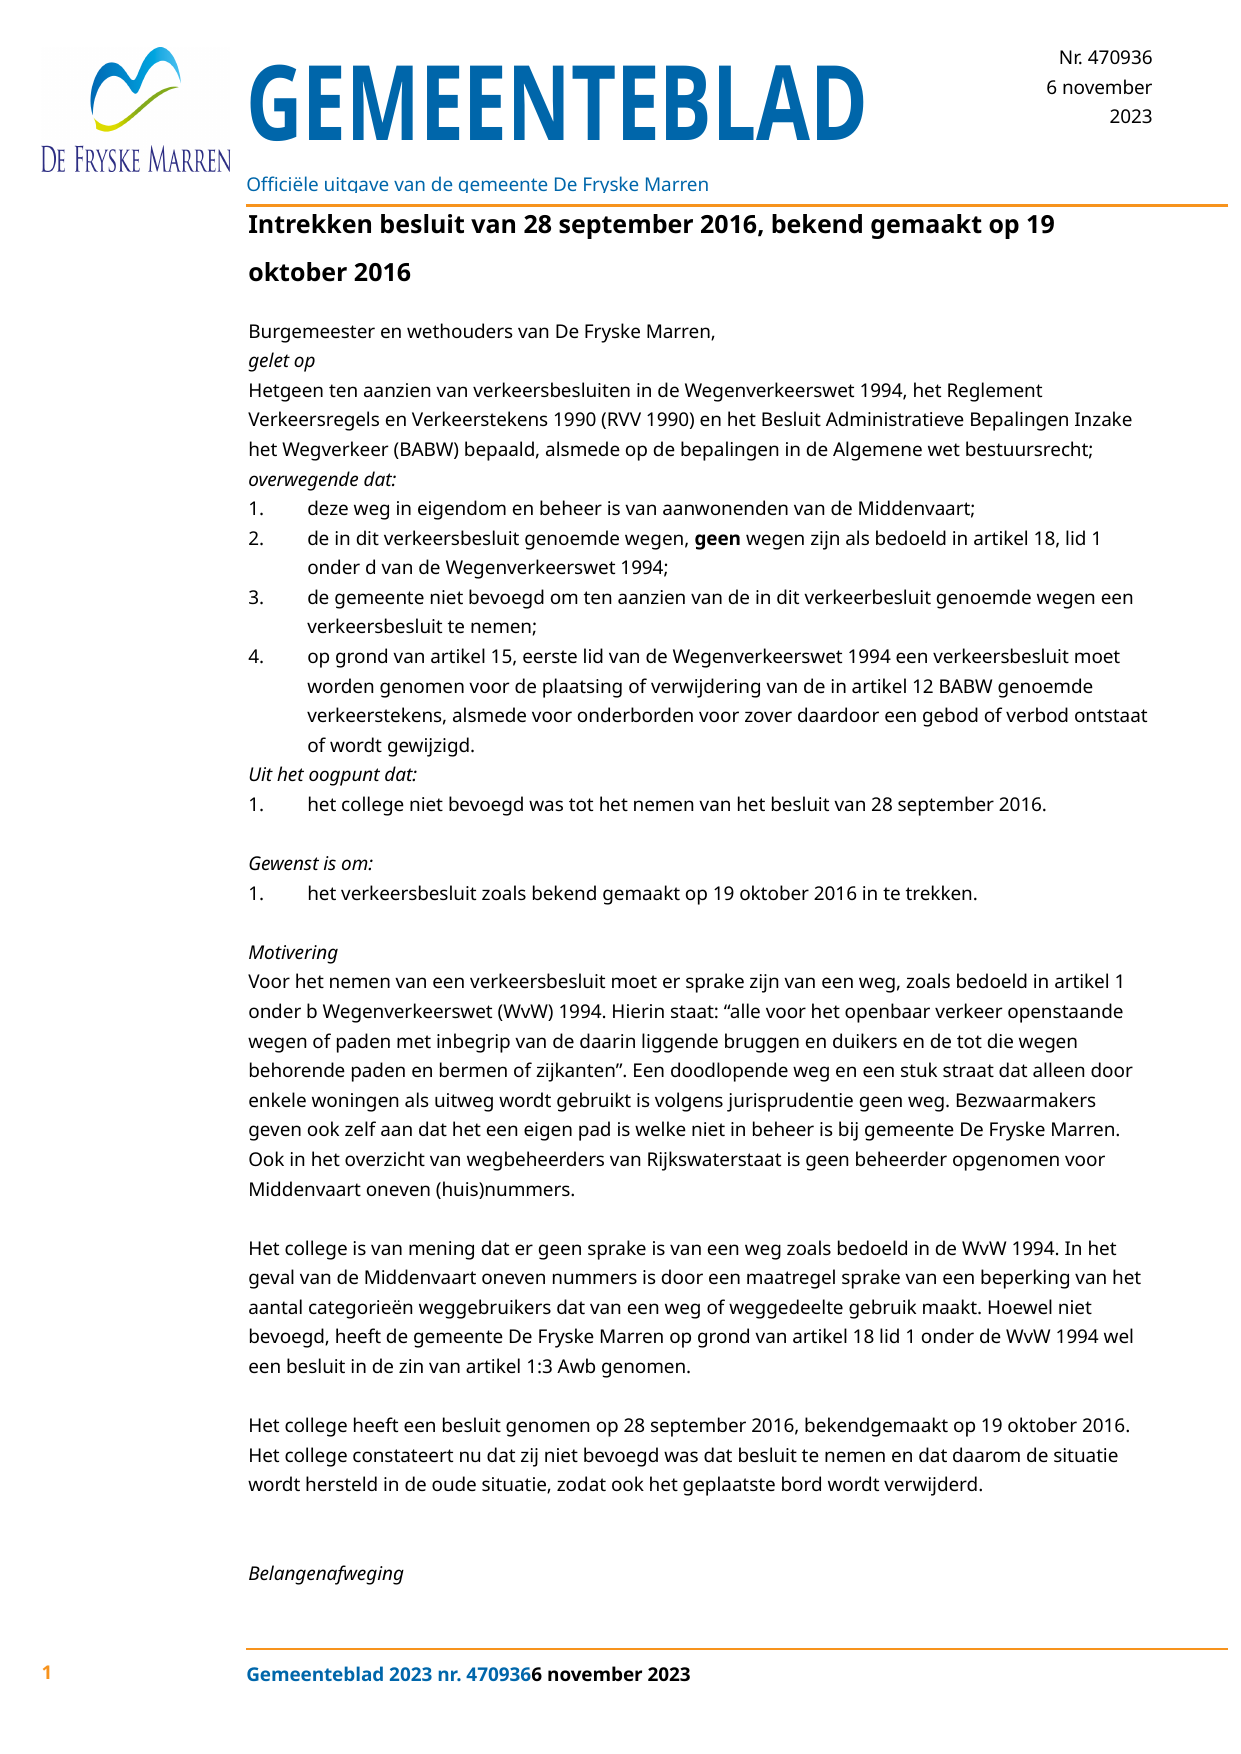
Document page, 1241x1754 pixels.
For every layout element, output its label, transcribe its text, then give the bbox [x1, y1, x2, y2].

list het college niet bevoegd was tot het nemen van het besluit van 28 september 2016. [248, 791, 1152, 817]
list het verkeersbesluit zoals bekend gemaakt op 19 oktober 2016 in te trekken. [248, 880, 1152, 906]
text Belangenafweging [248, 1560, 1152, 1586]
text Het college heeft een besluit genomen op 28 september 2016, bekendgemaakt op 19 oktober 2016. Het college constateert nu dat zij niet bevoegd was dat besluit te nemen en dat daarom de situatie wordt hersteld in de oude situatie, zodat ook het geplaatste bord wordt verwijderd. [248, 1412, 1152, 1497]
text Voor het nemen van een verkeersbesluit moet er sprake zijn van een weg, zoals bedoeld in artikel 1 onder b Wegenverkeerswet (WvW) 1994. Hierin staat: “alle voor het openbaar verkeer openstaande wegen of paden met inbegrip van de daarin liggende bruggen en duikers en de tot die wegen behorende paden en bermen of zijkanten”. Een doodlopende weg en een stuk straat dat alleen door enkele woningen als uitweg wordt gebruikt is volgens jurisprudentie geen weg. Bezwaarmakers geven ook zelf aan dat het een eigen pad is welke niet in beheer is bij gemeente De Fryske Marren. Ook in het overzicht van wegbeheerders van Rijkswaterstaat is geen beheerder opgenomen voor Middenvaart oneven (huis)nummers. [248, 969, 1152, 1202]
text gelet op [248, 347, 1152, 373]
list de gemeente niet bevoegd om ten aanzien van de in dit verkeerbesluit genoemde wegen een verkeersbesluit te nemen; [248, 584, 1152, 639]
text Gewenst is om: [248, 850, 1152, 876]
list de in dit verkeersbesluit genoemde wegen, geen wegen zijn als bedoeld in artikel 18, lid 1 onder d van de Wegenverkeerswet 1994; [248, 525, 1152, 580]
list deze weg in eigendom en beheer is van aanwonenden van de Middenvaart; [248, 495, 1152, 521]
text Het college is van mening dat er geen sprake is van een weg zoals bedoeld in de WvW 1994. In het geval van de Middenvaart oneven nummers is door een maatregel sprake van een beperking van het aantal categorieën weggebruikers dat van een weg of weggedeelte gebruik maakt. Hoewel niet bevoegd, heeft de gemeente De Fryske Marren op grond van artikel 18 lid 1 onder de WvW 1994 wel een besluit in de zin van artikel 1:3 Awb genomen. [248, 1235, 1152, 1379]
picture [41, 47, 231, 172]
text overwegende dat: [248, 466, 1152, 492]
text Burgemeester en wethouders van De Fryske Marren, [248, 318, 1152, 344]
text Hetgeen ten aanzien van verkeersbesluiten in de Wegenverkeerswet 1994, het Reglement Verkeersregels en Verkeerstekens 1990 (RVV 1990) en het Besluit Administratieve Bepalingen Inzake het Wegverkeer (BABW) bepaald, alsmede op de bepalingen in de Algemene wet bestuursrecht; [248, 377, 1152, 462]
text Intrekken besluit van 28 september 2016, bekend gemaakt op 19 oktober 2016 [248, 207, 1152, 288]
text Motivering [248, 939, 1152, 965]
list op grond van artikel 15, eerste lid van de Wegenverkeerswet 1994 een verkeersbesluit moet worden genomen voor de plaatsing of verwijdering van de in artikel 12 BABW genoemde verkeerstekens, alsmede voor onderborden voor zover daardoor een gebod of verbod ontstaat of wordt gewijzigd. [248, 643, 1152, 758]
text Uit het oogpunt dat: [248, 762, 1152, 787]
